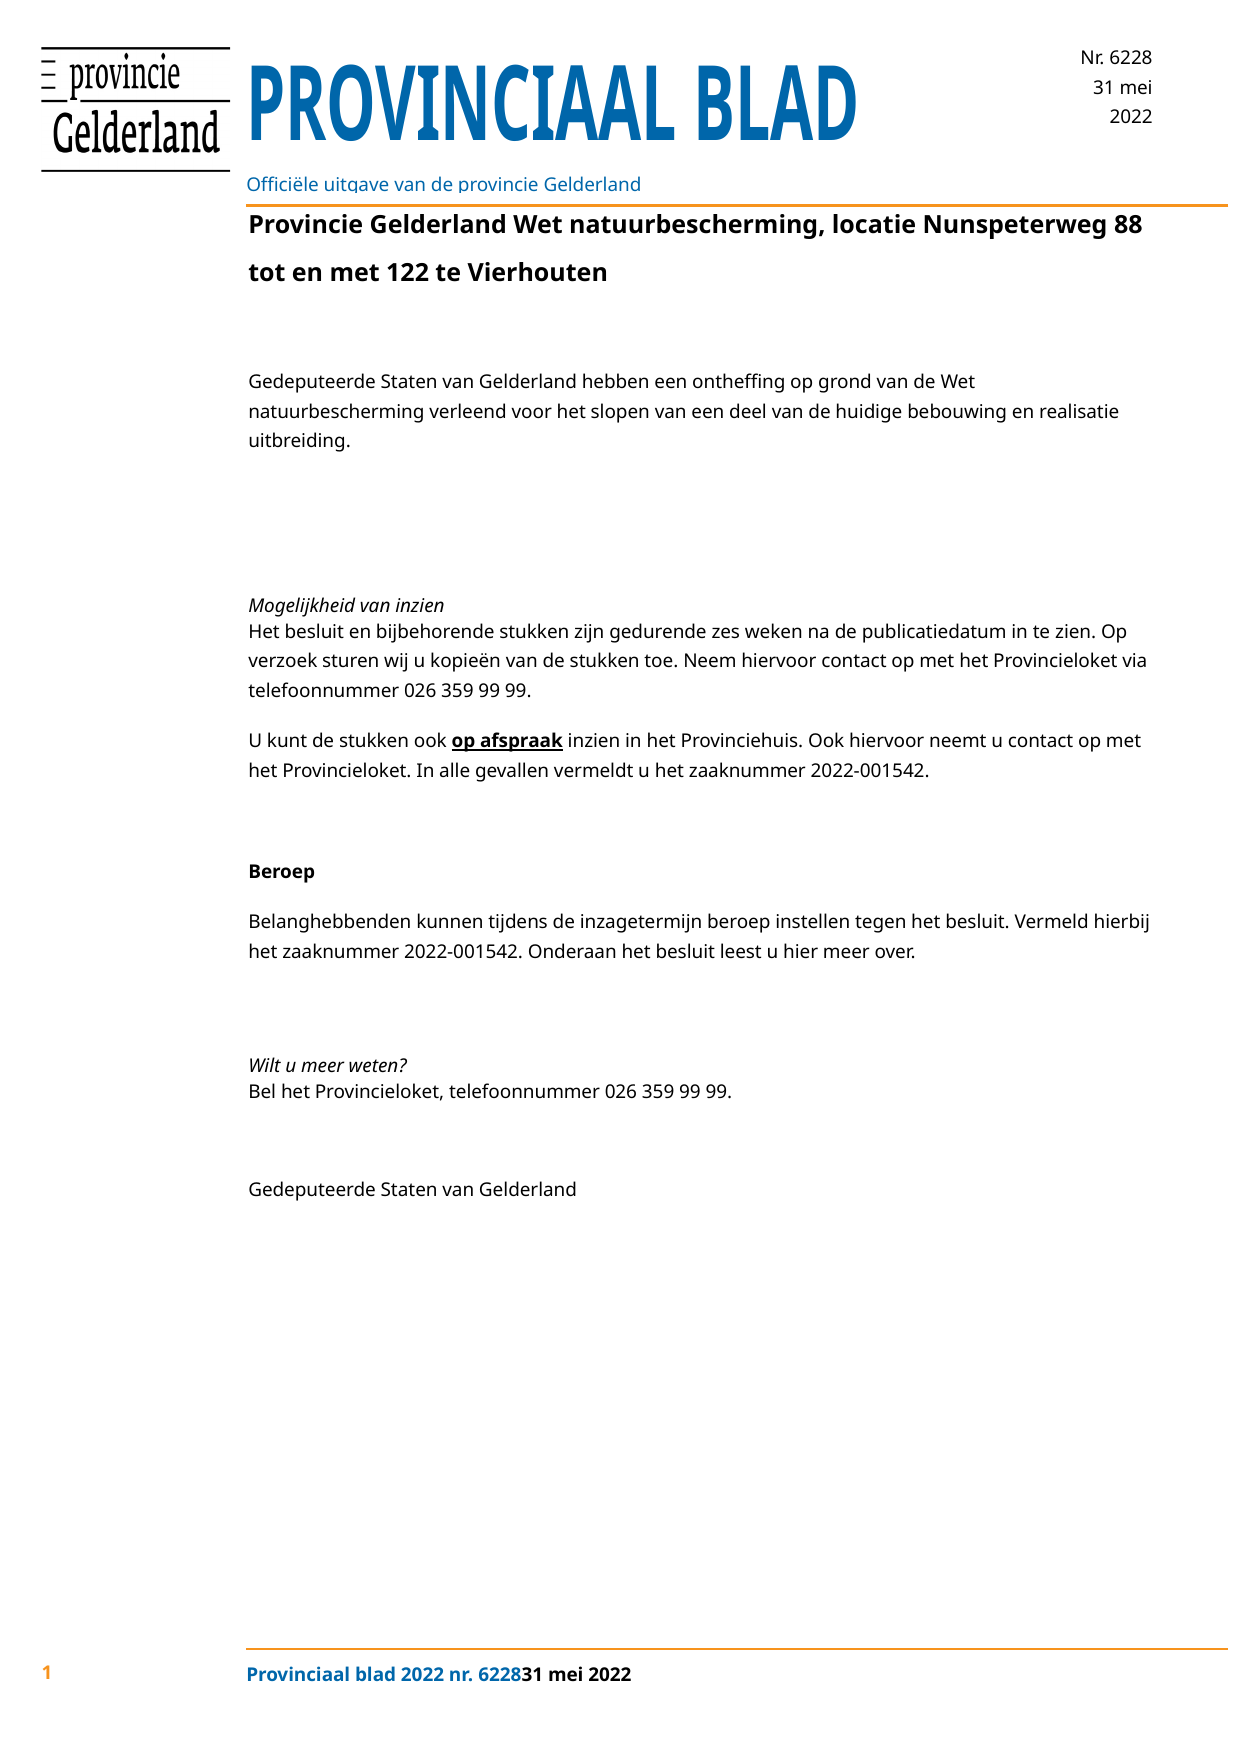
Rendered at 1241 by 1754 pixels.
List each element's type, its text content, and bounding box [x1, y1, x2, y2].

text Belanghebbenden kunnen tijdens de inzagetermijn beroep instellen tegen het besluit. Vermeld hierbij het zaaknummer 2022-001542. Onderaan het besluit leest u hier meer over. [248, 908, 1152, 964]
text U kunt de stukken ook op afspraak inzien in het Provinciehuis. Ook hiervoor neemt u contact op met het Provincieloket. In alle gevallen vermeldt u het zaaknummer 2022-001542. [248, 728, 1152, 783]
text Bel het Provincieloket, telefoonnummer 026 359 99 99. [248, 1078, 1152, 1104]
text Mogelijkheid van inzien [248, 592, 1152, 618]
text Beroep [248, 858, 1152, 884]
text Het besluit en bijbehorende stukken zijn gedurende zes weken na de publicatiedatum in te zien. Op verzoek sturen wij u kopieën van de stukken toe. Neem hiervoor contact op met het Provincieloket via telefoonnummer 026 359 99 99. [248, 618, 1152, 703]
text Provincie Gelderland Wet natuurbescherming, locatie Nunspeterweg 88 tot en met 122 te Vierhouten [248, 207, 1152, 288]
text Wilt u meer weten? [248, 1052, 1152, 1078]
text Gedeputeerde Staten van Gelderland hebben een ontheffing op grond van de Wet natuurbescherming verleend voor het slopen van een deel van de huidige bebouwing en realisatie uitbreiding. [248, 368, 1152, 453]
text Gedeputeerde Staten van Gelderland [248, 1176, 1152, 1202]
picture [41, 47, 231, 172]
